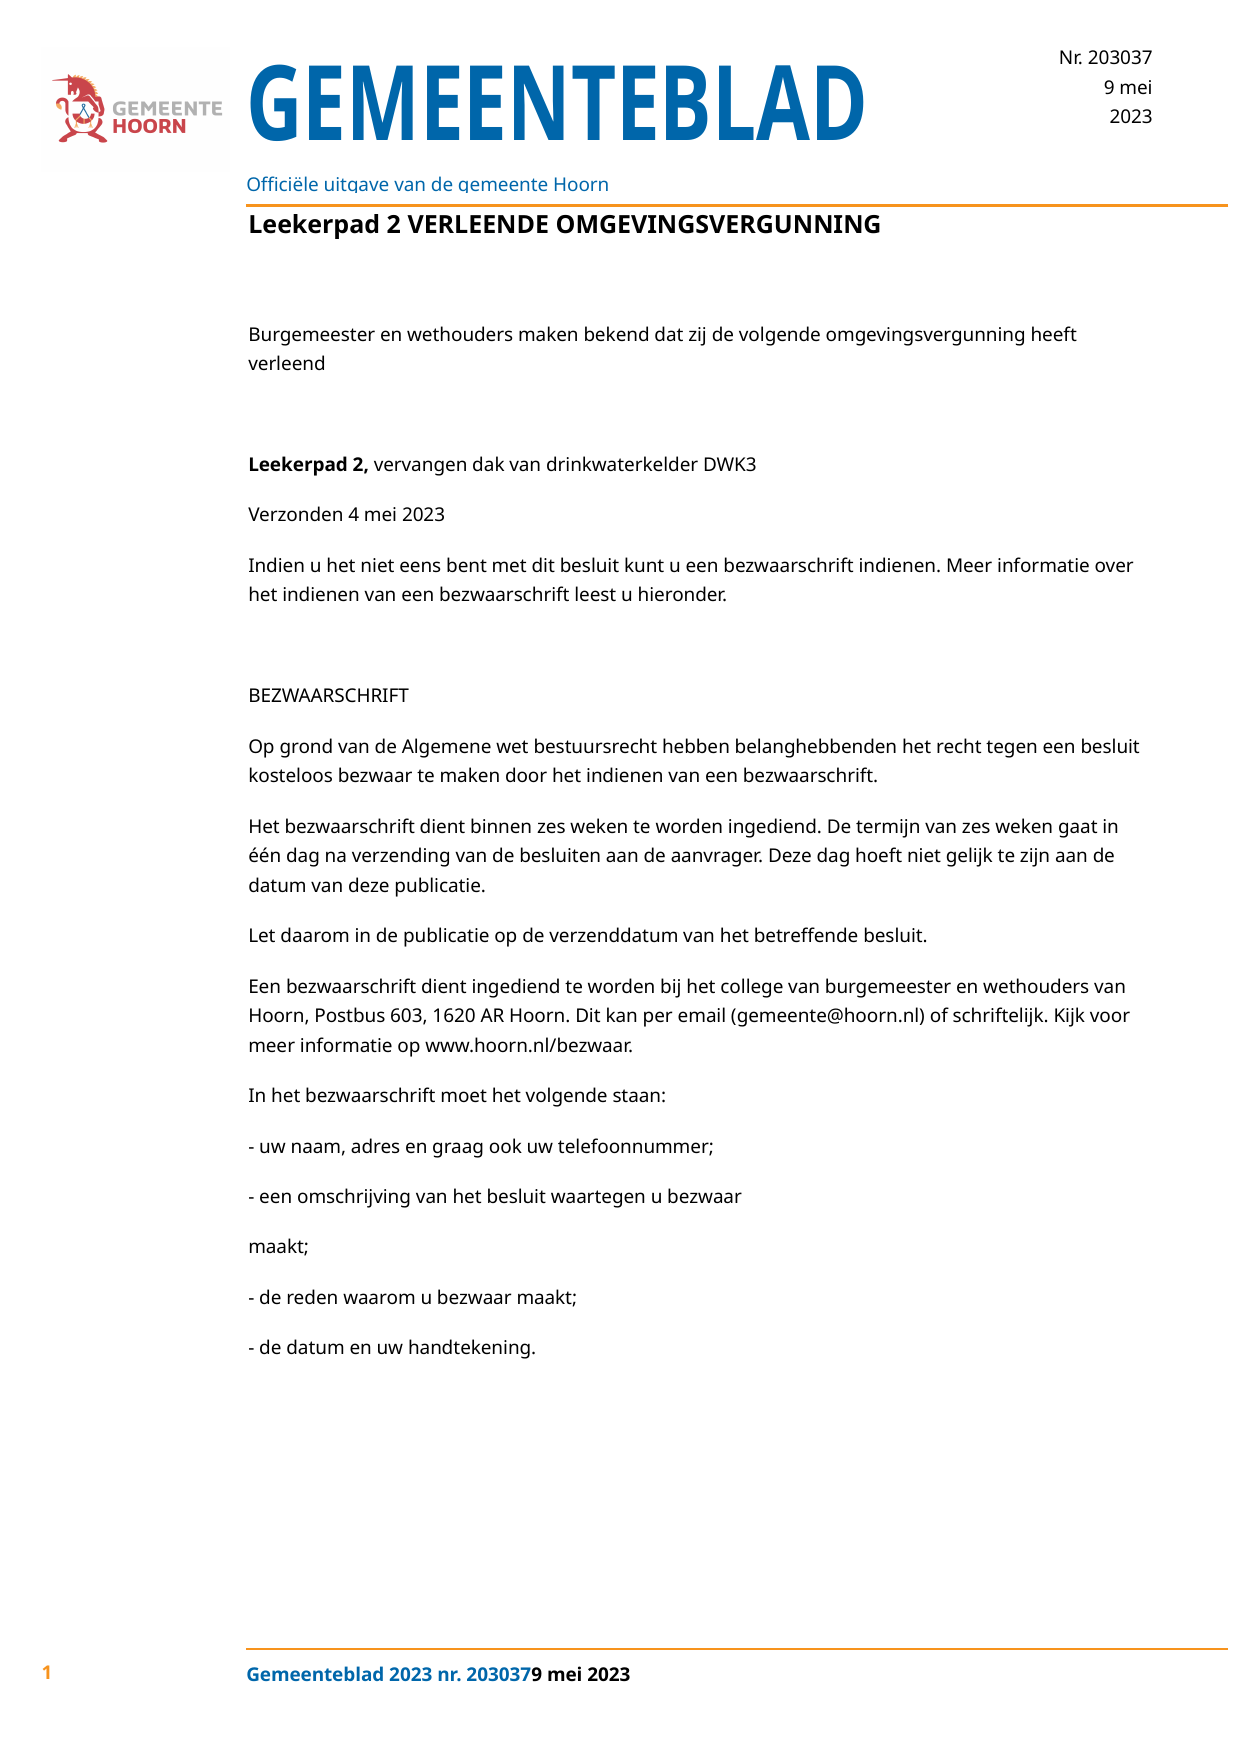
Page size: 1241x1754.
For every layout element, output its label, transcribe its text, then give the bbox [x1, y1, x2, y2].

text Een bezwaarschrift dient ingediend te worden bij het college van burgemeester en wethouders van Hoorn, Postbus 603, 1620 AR Hoorn. Dit kan per email (gemeente@hoorn.nl) of schriftelijk. Kijk voor meer informatie op www.hoorn.nl/bezwaar. [248, 973, 1152, 1058]
text Leekerpad 2 VERLEENDE OMGEVINGSVERGUNNING [248, 207, 1152, 241]
text Indien u het niet eens bent met dit besluit kunt u een bezwaarschrift indienen. Meer informatie over het indienen van een bezwaarschrift leest u hieronder. [248, 552, 1152, 607]
text - uw naam, adres en graag ook uw telefoonnummer; [248, 1133, 1152, 1158]
text Leekerpad 2, vervangen dak van drinkwaterkelder DWK3 [248, 451, 1152, 477]
text - een omschrijving van het besluit waartegen u bezwaar [248, 1183, 1152, 1209]
text - de datum en uw handtekening. [248, 1334, 1152, 1360]
text Op grond van de Algemene wet bestuursrecht hebben belanghebbenden het recht tegen een besluit kosteloos bezwaar te maken door het indienen van een bezwaarschrift. [248, 733, 1152, 788]
text In het bezwaarschrift moet het volgende staan: [248, 1082, 1152, 1108]
picture [41, 47, 231, 172]
text BEZWAARSCHRIFT [248, 682, 1152, 708]
text Het bezwaarschrift dient binnen zes weken te worden ingediend. De termijn van zes weken gaat in één dag na verzending van de besluiten aan de aanvrager. Deze dag hoeft niet gelijk te zijn aan de datum van deze publicatie. [248, 813, 1152, 898]
text Verzonden 4 mei 2023 [248, 502, 1152, 527]
text maakt; [248, 1234, 1152, 1259]
text Burgemeester en wethouders maken bekend dat zij de volgende omgevingsvergunning heeft verleend [248, 321, 1152, 376]
text - de reden waarom u bezwaar maakt; [248, 1284, 1152, 1310]
text Let daarom in de publicatie op de verzenddatum van het betreffende besluit. [248, 922, 1152, 948]
